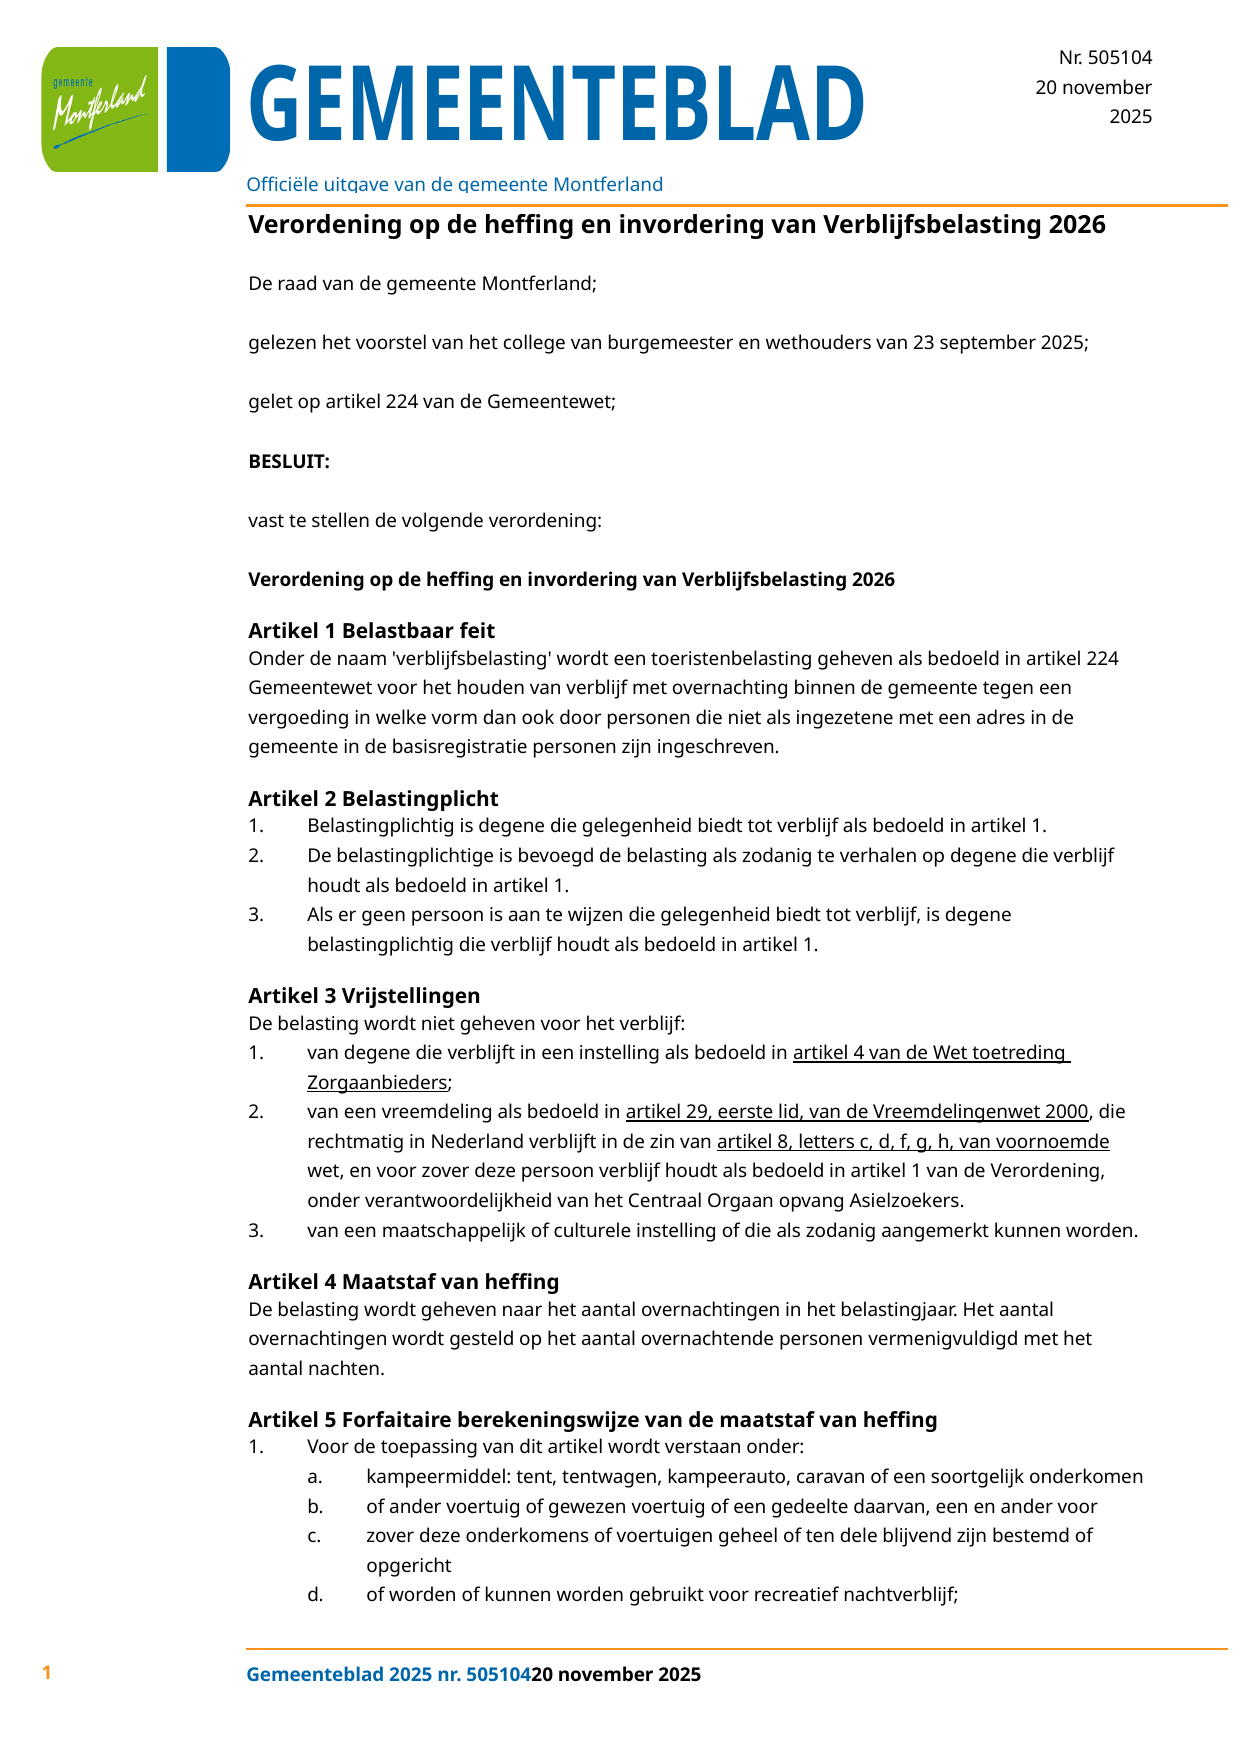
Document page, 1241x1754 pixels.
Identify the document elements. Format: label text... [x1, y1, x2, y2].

list zover deze onderkomens of voertuigen geheel of ten dele blijvend zijn bestemd of opgericht [307, 1522, 1152, 1578]
list Voor de toepassing van dit artikel wordt verstaan onder: [248, 1434, 1152, 1459]
list Als er geen persoon is aan te wijzen die gelegenheid biedt tot verblijf, is degene belastingplichtig die verblijf houdt als bedoeld in artikel 1. [248, 901, 1152, 957]
text Onder de naam 'verblijfsbelasting' wordt een toeristenbelasting geheven als bedoeld in artikel 224 Gemeentewet voor het houden van verblijf met overnachting binnen de gemeente tegen een vergoeding in welke vorm dan ook door personen die niet als ingezetene met een adres in de gemeente in de basisregistratie personen zijn ingeschreven. [248, 645, 1152, 759]
list of worden of kunnen worden gebruikt voor recreatief nachtverblijf; [307, 1582, 1152, 1607]
list van een vreemdeling als bedoeld in artikel 29, eerste lid, van de Vreemdelingenwet 2000, die rechtmatig in Nederland verblijft in de zin van artikel 8, letters c, d, f, g, h, van voornoemde wet, en voor zover deze persoon verblijf houdt als bedoeld in artikel 1 van de Verordening, onder verantwoordelijkheid van het Centraal Orgaan opvang Asielzoekers. [248, 1098, 1152, 1213]
text gelet op artikel 224 van de Gemeentewet; [248, 389, 1152, 414]
text Artikel 2 Belastingplicht [248, 784, 1152, 813]
text Artikel 4 Maatstaf van heffing [248, 1267, 1152, 1296]
list van een maatschappelijk of culturele instelling of die als zodanig aangemerkt kunnen worden. [248, 1217, 1152, 1243]
list of ander voertuig of gewezen voertuig of een gedeelte daarvan, een en ander voor [307, 1493, 1152, 1519]
text gelezen het voorstel van het college van burgemeester en wethouders van 23 september 2025; [248, 329, 1152, 355]
list kampeermiddel: tent, tentwagen, kampeerauto, caravan of een soortgelijk onderkomen [307, 1463, 1152, 1489]
text Artikel 3 Vrijstellingen [248, 981, 1152, 1010]
text Artikel 1 Belastbaar feit [248, 617, 1152, 645]
text Verordening op de heffing en invordering van Verblijfsbelasting 2026 [248, 566, 1152, 592]
text De raad van de gemeente Montferland; [248, 270, 1152, 296]
text Verordening op de heffing en invordering van Verblijfsbelasting 2026 [248, 207, 1152, 241]
list Belastingplichtig is degene die gelegenheid biedt tot verblijf als bedoeld in artikel 1. [248, 813, 1152, 838]
text Artikel 5 Forfaitaire berekeningswijze van de maatstaf van heffing [248, 1405, 1152, 1434]
list van degene die verblijft in een instelling als bedoeld in artikel 4 van de Wet toetreding Zorgaanbieders; [248, 1039, 1152, 1095]
list De belastingplichtige is bevoegd de belasting als zodanig te verhalen op degene die verblijf houdt als bedoeld in artikel 1. [248, 842, 1152, 897]
text De belasting wordt niet geheven voor het verblijf: [248, 1010, 1152, 1036]
text vast te stellen de volgende verordening: [248, 507, 1152, 533]
text BESLUIT: [248, 448, 1152, 473]
picture [41, 47, 231, 172]
text De belasting wordt geheven naar het aantal overnachtingen in het belastingjaar. Het aantal overnachtingen wordt gesteld op het aantal overnachtende personen vermenigvuldigd met het aantal nachten. [248, 1296, 1152, 1381]
